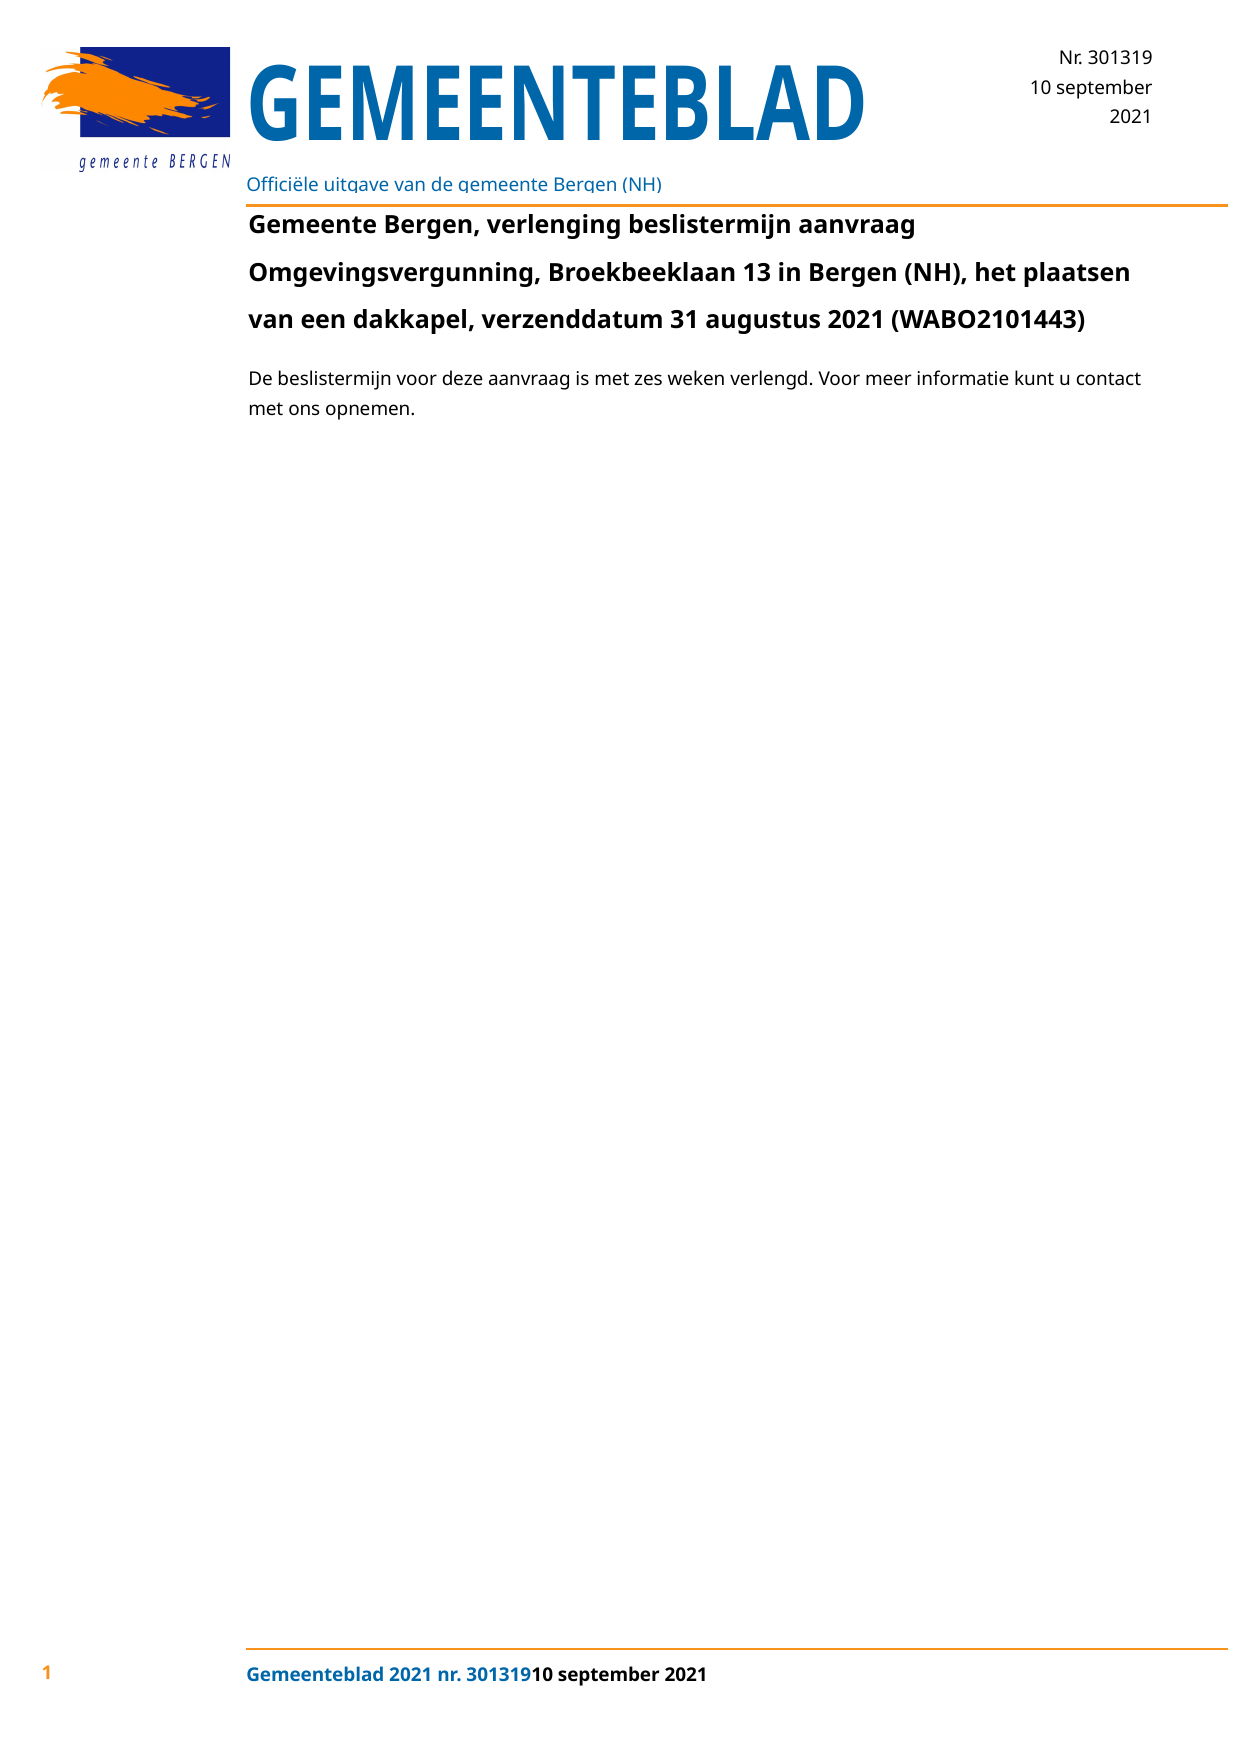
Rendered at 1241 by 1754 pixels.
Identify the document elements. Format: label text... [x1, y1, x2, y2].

text Gemeente Bergen, verlenging beslistermijn aanvraag Omgevingsvergunning, Broekbeeklaan 13 in Bergen (NH), het plaatsen van een dakkapel, verzenddatum 31 augustus 2021 (WABO2101443) [248, 207, 1152, 336]
text De beslistermijn voor deze aanvraag is met zes weken verlengd. Voor meer informatie kunt u contact met ons opnemen. [248, 366, 1152, 421]
picture [41, 47, 231, 172]
